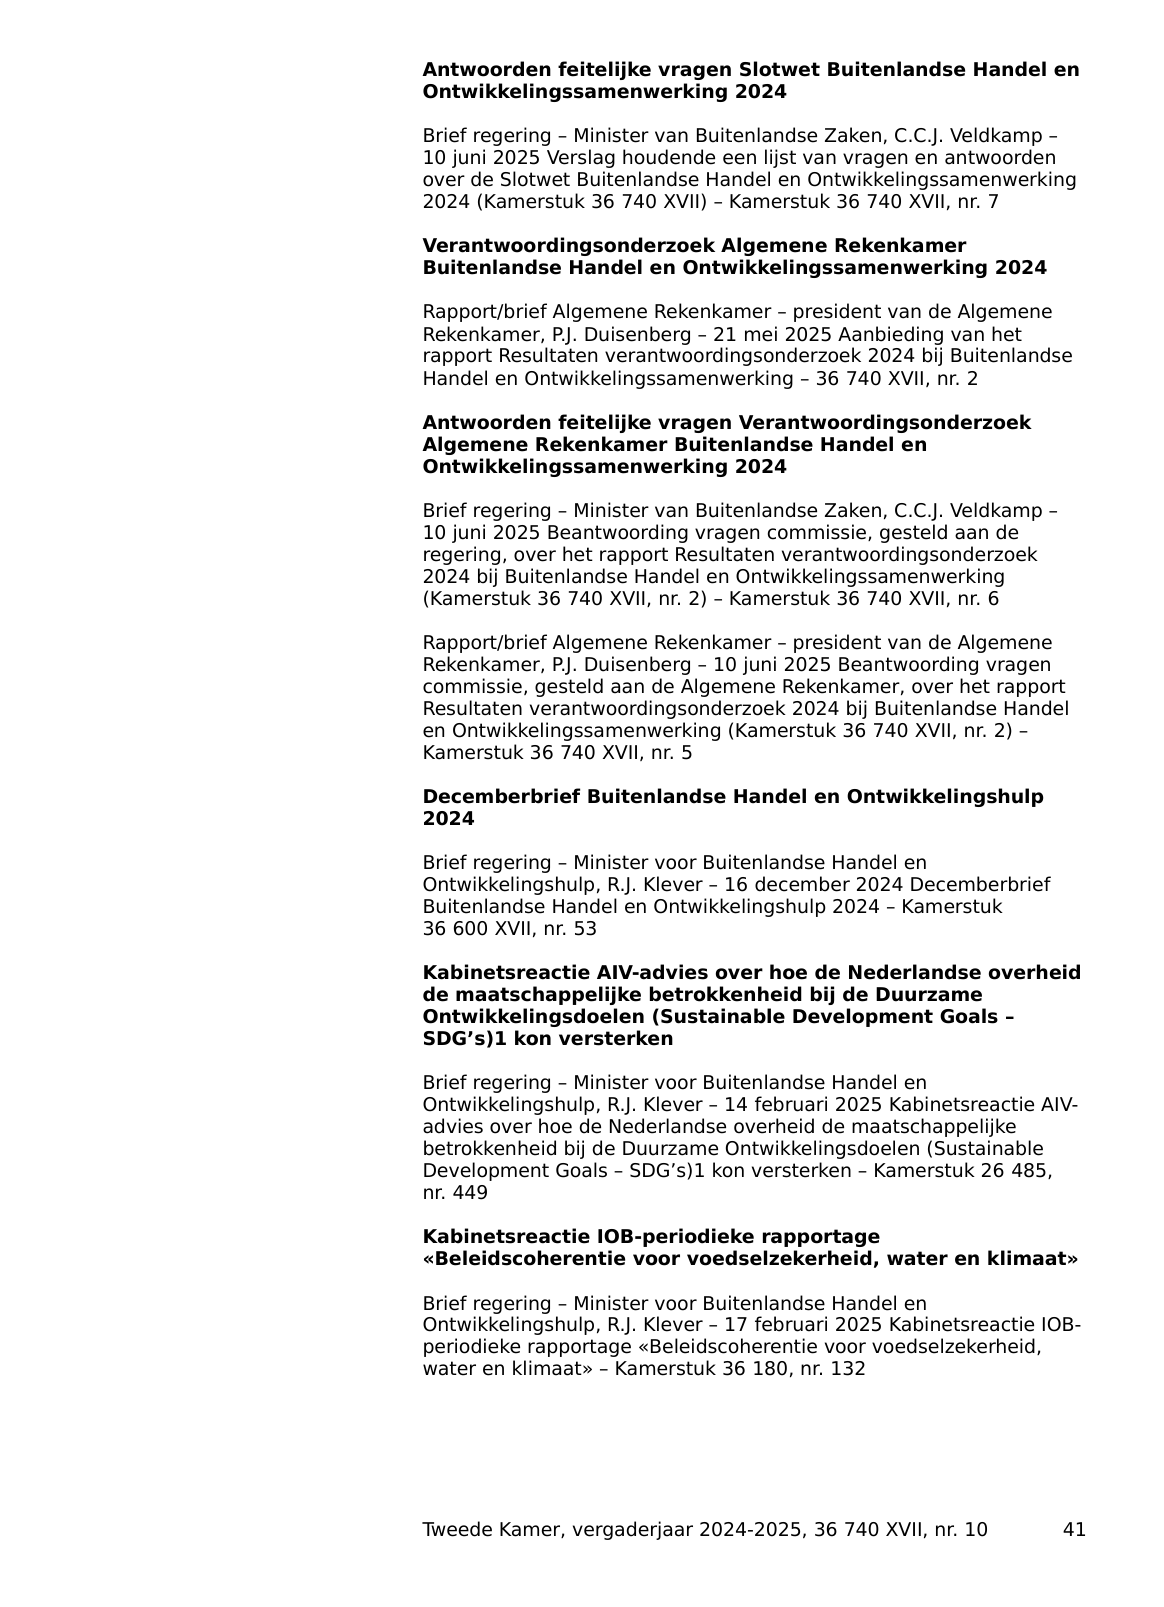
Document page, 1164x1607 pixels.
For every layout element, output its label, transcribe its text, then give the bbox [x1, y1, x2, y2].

subtitle Decemberbrief Buitenlandse Handel en Ontwikkelingshulp 2024 [422, 786, 1087, 830]
text Brief regering – Minister voor Buitenlandse Handel en Ontwikkelingshulp, R.J. Klever – 16 december 2024 Decemberbrief Buitenlandse Handel en Ontwikkelingshulp 2024 – Kamerstuk 36 600 XVII, nr. 53 [422, 852, 1087, 940]
text Brief regering – Minister van Buitenlandse Zaken, C.C.J. Veldkamp – 10 juni 2025 Beantwoording vragen commissie, gesteld aan de regering, over het rapport Resultaten verantwoordingsonderzoek 2024 bij Buitenlandse Handel en Ontwikkelingssamenwerking (Kamerstuk 36 740 XVII, nr. 2) – Kamerstuk 36 740 XVII, nr. 6 [422, 500, 1087, 609]
text Rapport/brief Algemene Rekenkamer – president van de Algemene Rekenkamer, P.J. Duisenberg – 21 mei 2025 Aanbieding van het rapport Resultaten verantwoordingsonderzoek 2024 bij Buitenlandse Handel en Ontwikkelingssamenwerking – 36 740 XVII, nr. 2 [422, 301, 1087, 389]
subtitle Antwoorden feitelijke vragen Verantwoordingsonderzoek Algemene Rekenkamer Buitenlandse Handel en Ontwikkelingssamenwerking 2024 [422, 412, 1087, 477]
subtitle Kabinetsreactie IOB-periodieke rapportage «Beleidscoherentie voor voedselzekerheid, water en klimaat» [422, 1226, 1087, 1270]
subtitle Kabinetsreactie AIV-advies over hoe de Nederlandse overheid de maatschappelijke betrokkenheid bij de Duurzame Ontwikkelingsdoelen (Sustainable Development Goals – SDG’s)1 kon versterken [422, 962, 1087, 1050]
subtitle Antwoorden feitelijke vragen Slotwet Buitenlandse Handel en Ontwikkelingssamenwerking 2024 [422, 59, 1087, 103]
subtitle Verantwoordingsonderzoek Algemene Rekenkamer Buitenlandse Handel en Ontwikkelingssamenwerking 2024 [422, 235, 1087, 279]
text Brief regering – Minister voor Buitenlandse Handel en Ontwikkelingshulp, R.J. Klever – 17 februari 2025 Kabinetsreactie IOB-periodieke rapportage «Beleidscoherentie voor voedselzekerheid, water en klimaat» – Kamerstuk 36 180, nr. 132 [422, 1292, 1087, 1380]
text Brief regering – Minister van Buitenlandse Zaken, C.C.J. Veldkamp – 10 juni 2025 Verslag houdende een lijst van vragen en antwoorden over de Slotwet Buitenlandse Handel en Ontwikkelingssamenwerking 2024 (Kamerstuk 36 740 XVII) – Kamerstuk 36 740 XVII, nr. 7 [422, 125, 1087, 213]
text Rapport/brief Algemene Rekenkamer – president van de Algemene Rekenkamer, P.J. Duisenberg – 10 juni 2025 Beantwoording vragen commissie, gesteld aan de Algemene Rekenkamer, over het rapport Resultaten verantwoordingsonderzoek 2024 bij Buitenlandse Handel en Ontwikkelingssamenwerking (Kamerstuk 36 740 XVII, nr. 2) – Kamerstuk 36 740 XVII, nr. 5 [422, 632, 1087, 764]
text Brief regering – Minister voor Buitenlandse Handel en Ontwikkelingshulp, R.J. Klever – 14 februari 2025 Kabinetsreactie AIV-advies over hoe de Nederlandse overheid de maatschappelijke betrokkenheid bij de Duurzame Ontwikkelingsdoelen (Sustainable Development Goals – SDG’s)1 kon versterken – Kamerstuk 26 485, nr. 449 [422, 1072, 1087, 1204]
